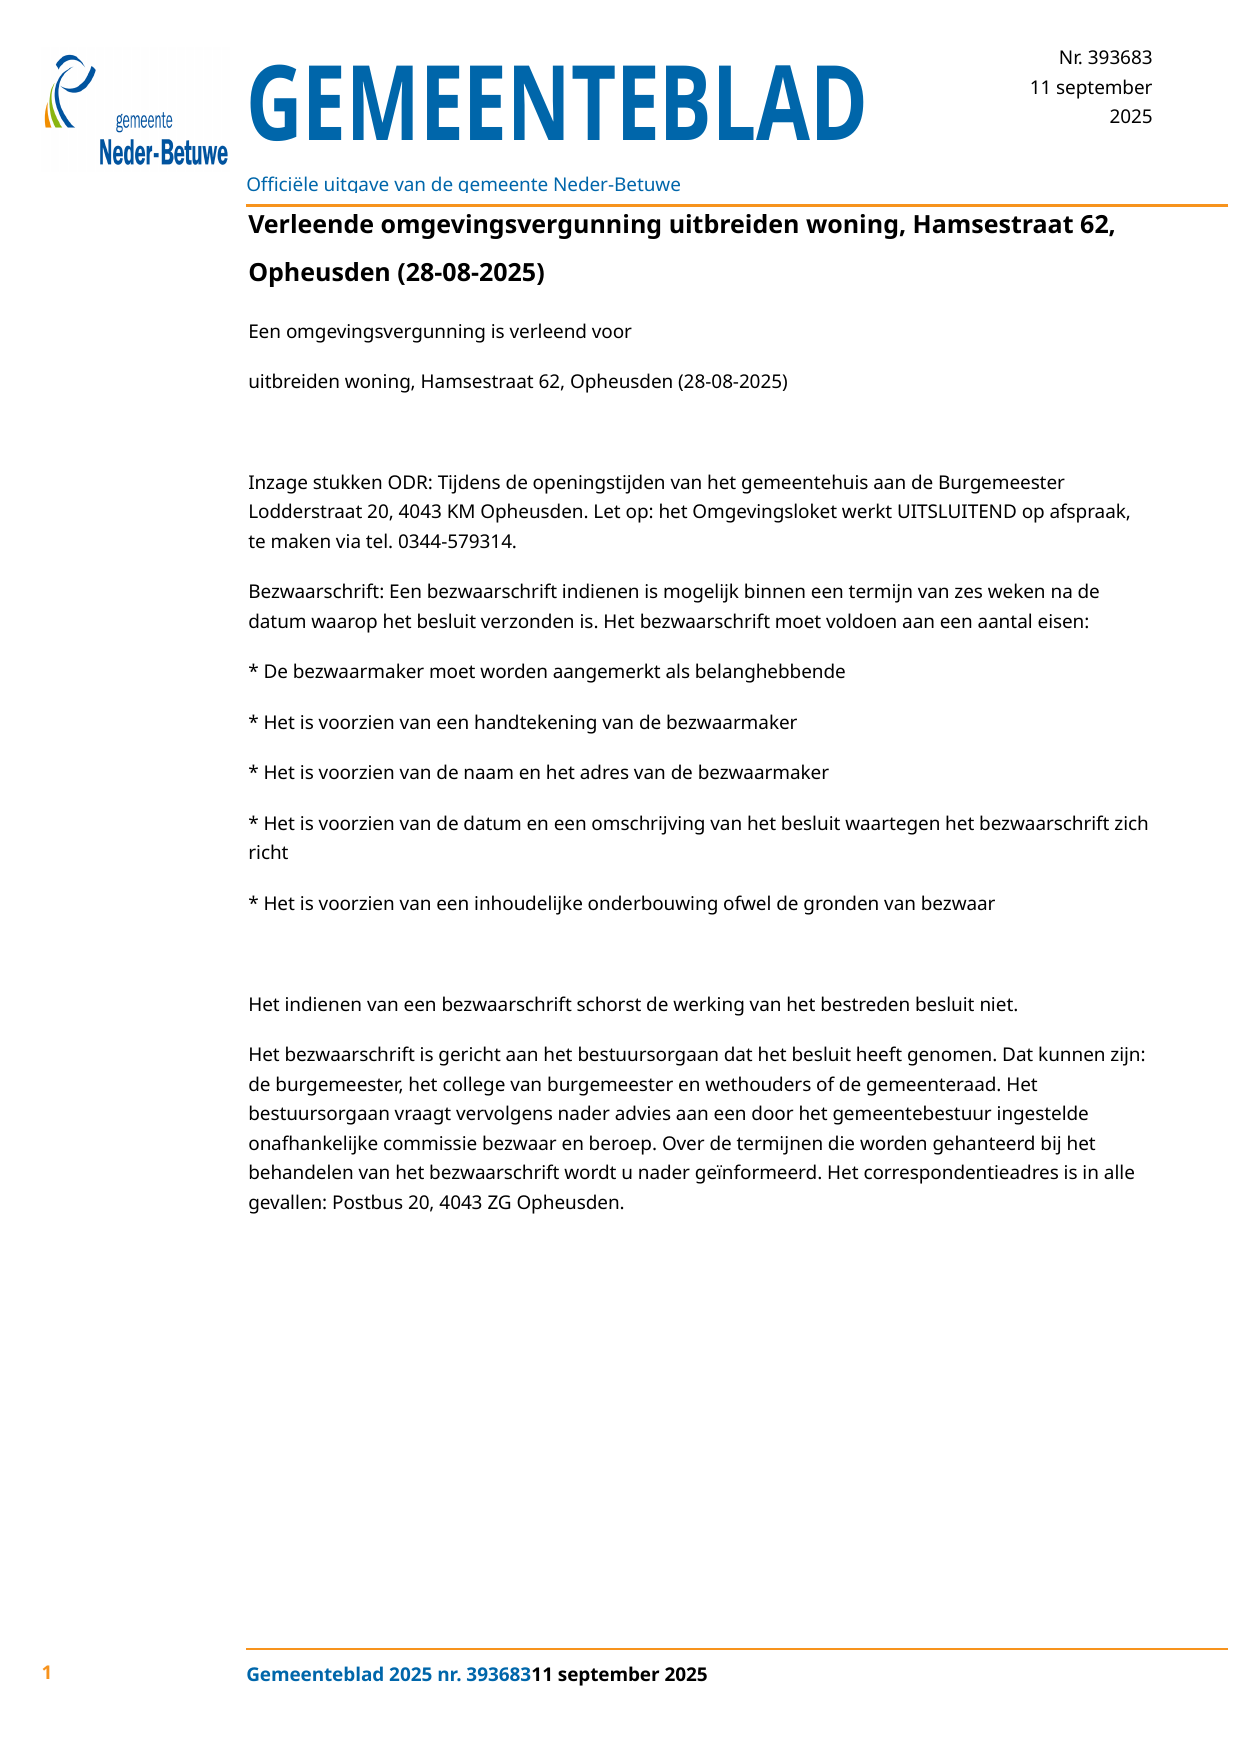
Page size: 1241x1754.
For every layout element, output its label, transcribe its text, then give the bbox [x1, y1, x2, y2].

text * De bezwaarmaker moet worden aangemerkt als belanghebbende [248, 659, 1152, 684]
text uitbreiden woning, Hamsestraat 62, Opheusden (28-08-2025) [248, 368, 1152, 394]
text * Het is voorzien van de datum en een omschrijving van het besluit waartegen het bezwaarschrift zich richt [248, 810, 1152, 865]
text Bezwaarschrift: Een bezwaarschrift indienen is mogelijk binnen een termijn van zes weken na de datum waarop het besluit verzonden is. Het bezwaarschrift moet voldoen aan een aantal eisen: [248, 579, 1152, 634]
text Een omgevingsvergunning is verleend voor [248, 318, 1152, 344]
picture [41, 47, 231, 172]
text Het indienen van een bezwaarschrift schorst de werking van het bestreden besluit niet. [248, 991, 1152, 1017]
text Het bezwaarschrift is gericht aan het bestuursorgaan dat het besluit heeft genomen. Dat kunnen zijn: de burgemeester, het college van burgemeester en wethouders of de gemeenteraad. Het bestuursorgaan vraagt vervolgens nader advies aan een door het gemeentebestuur ingestelde onafhankelijke commissie bezwaar en beroep. Over de termijnen die worden gehanteerd bij het behandelen van het bezwaarschrift wordt u nader geïnformeerd. Het correspondentieadres is in alle gevallen: Postbus 20, 4043 ZG Opheusden. [248, 1041, 1152, 1215]
text * Het is voorzien van de naam en het adres van de bezwaarmaker [248, 759, 1152, 785]
text Inzage stukken ODR: Tijdens de openingstijden van het gemeentehuis aan de Burgemeester Lodderstraat 20, 4043 KM Opheusden. Let op: het Omgevingsloket werkt UITSLUITEND op afspraak, te maken via tel. 0344-579314. [248, 469, 1152, 554]
text * Het is voorzien van een handtekening van de bezwaarmaker [248, 709, 1152, 735]
text Verleende omgevingsvergunning uitbreiden woning, Hamsestraat 62, Opheusden (28-08-2025) [248, 207, 1152, 288]
text * Het is voorzien van een inhoudelijke onderbouwing ofwel de gronden van bezwaar [248, 890, 1152, 916]
